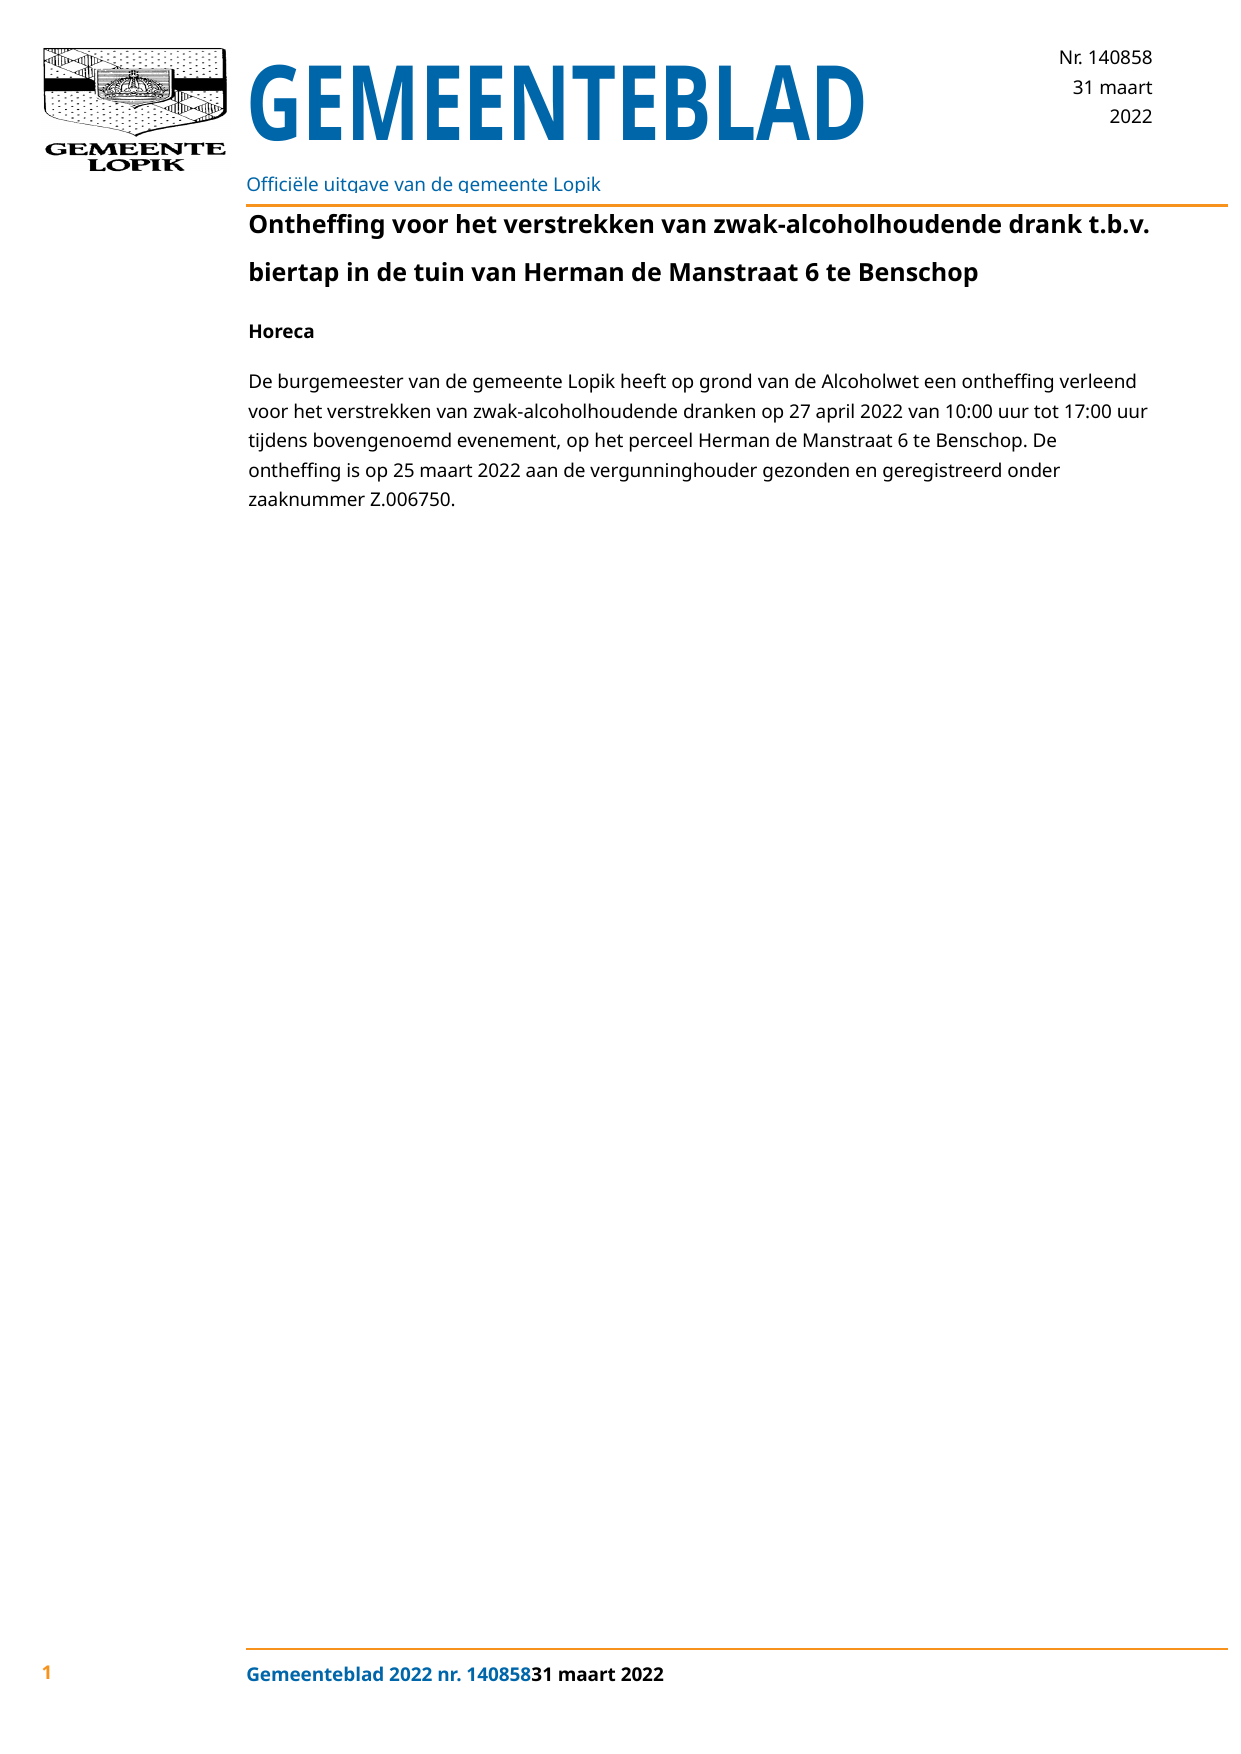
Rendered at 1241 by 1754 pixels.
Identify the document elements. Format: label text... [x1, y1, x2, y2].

text Ontheffing voor het verstrekken van zwak-alcoholhoudende drank t.b.v. biertap in de tuin van Herman de Manstraat 6 te Benschop [248, 207, 1152, 288]
picture [41, 47, 231, 172]
text Horeca [248, 318, 1152, 344]
text De burgemeester van de gemeente Lopik heeft op grond van de Alcoholwet een ontheffing verleend voor het verstrekken van zwak-alcoholhoudende dranken op 27 april 2022 van 10:00 uur tot 17:00 uur tijdens bovengenoemd evenement, op het perceel Herman de Manstraat 6 te Benschop. De ontheffing is op 25 maart 2022 aan de vergunninghouder gezonden en geregistreerd onder zaaknummer Z.006750. [248, 368, 1152, 512]
